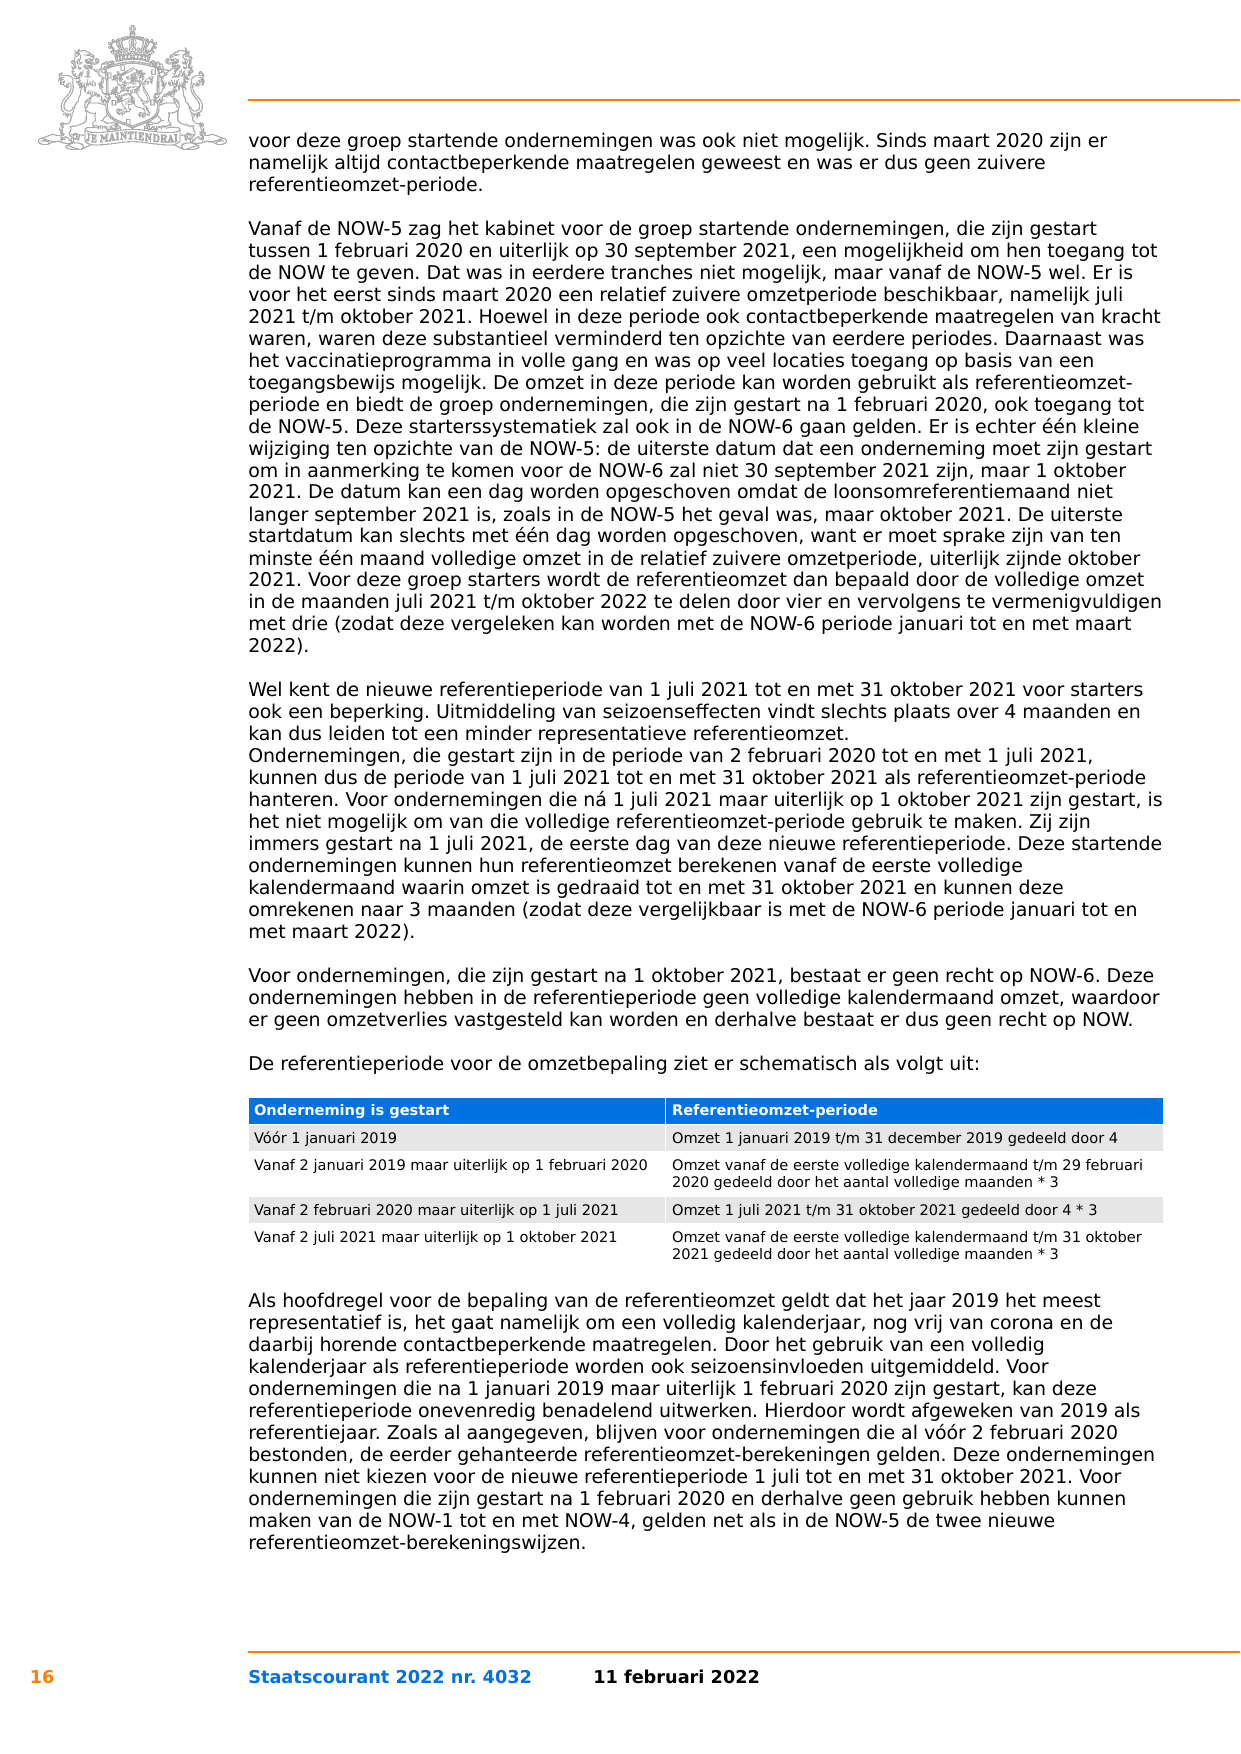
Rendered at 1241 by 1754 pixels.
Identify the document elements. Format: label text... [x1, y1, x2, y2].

text Ondernemingen, die gestart zijn in de periode van 2 februari 2020 tot en met 1 juli 2021, kunnen dus de periode van 1 juli 2021 tot en met 31 oktober 2021 als referentieomzet-periode hanteren. Voor ondernemingen die ná 1 juli 2021 maar uiterlijk op 1 oktober 2021 zijn gestart, is het niet mogelijk om van die volledige referentieomzet-periode gebruik te maken. Zij zijn immers gestart na 1 juli 2021, de eerste dag van deze nieuwe referentieperiode. Deze startende ondernemingen kunnen hun referentieomzet berekenen vanaf de eerste volledige kalendermaand waarin omzet is gedraaid tot en met 31 oktober 2021 en kunnen deze omrekenen naar 3 maanden (zodat deze vergelijkbaar is met de NOW-6 periode januari tot en met maart 2022). [248, 745, 1163, 943]
text Wel kent de nieuwe referentieperiode van 1 juli 2021 tot en met 31 oktober 2021 voor starters ook een beperking. Uitmiddeling van seizoenseffecten vindt slechts plaats over 4 maanden en kan dus leiden tot een minder representatieve referentieomzet. [248, 679, 1163, 745]
table_cell Omzet vanaf de eerste volledige kalendermaand t/m 31 oktober 2021 gedeeld door het aantal volledige maanden * 3 [666, 1224, 1163, 1267]
table_cell Omzet 1 januari 2019 t/m 31 december 2019 gedeeld door 4 [666, 1125, 1163, 1151]
table_cell Omzet 1 juli 2021 t/m 31 oktober 2021 gedeeld door 4 * 3 [666, 1197, 1163, 1223]
text Vanaf de NOW-5 zag het kabinet voor de groep startende ondernemingen, die zijn gestart tussen 1 februari 2020 en uiterlijk op 30 september 2021, een mogelijkheid om hen toegang tot de NOW te geven. Dat was in eerdere tranches niet mogelijk, maar vanaf de NOW-5 wel. Er is voor het eerst sinds maart 2020 een relatief zuivere omzetperiode beschikbaar, namelijk juli 2021 t/m oktober 2021. Hoewel in deze periode ook contactbeperkende maatregelen van kracht waren, waren deze substantieel verminderd ten opzichte van eerdere periodes. Daarnaast was het vaccinatieprogramma in volle gang en was op veel locaties toegang op basis van een toegangsbewijs mogelijk. De omzet in deze periode kan worden gebruikt als referentieomzet-periode en biedt de groep ondernemingen, die zijn gestart na 1 februari 2020, ook toegang tot de NOW-5. Deze starterssystematiek zal ook in de NOW-6 gaan gelden. Er is echter één kleine wijziging ten opzichte van de NOW-5: de uiterste datum dat een onderneming moet zijn gestart om in aanmerking te komen voor de NOW-6 zal niet 30 september 2021 zijn, maar 1 oktober 2021. De datum kan een dag worden opgeschoven omdat de loonsomreferentiemaand niet langer september 2021 is, zoals in de NOW-5 het geval was, maar oktober 2021. De uiterste startdatum kan slechts met één dag worden opgeschoven, want er moet sprake zijn van ten minste één maand volledige omzet in de relatief zuivere omzetperiode, uiterlijk zijnde oktober 2021. Voor deze groep starters wordt de referentieomzet dan bepaald door de volledige omzet in de maanden juli 2021 t/m oktober 2022 te delen door vier en vervolgens te vermenigvuldigen met drie (zodat deze vergeleken kan worden met de NOW-6 periode januari tot en met maart 2022). [248, 218, 1163, 657]
table_cell Vanaf 2 februari 2020 maar uiterlijk op 1 juli 2021 [249, 1197, 665, 1223]
text De referentieperiode voor de omzetbepaling ziet er schematisch als volgt uit: [248, 1053, 1163, 1074]
table_header Referentieomzet-periode [666, 1098, 1163, 1124]
picture [38, 25, 227, 150]
text voor deze groep startende ondernemingen was ook niet mogelijk. Sinds maart 2020 zijn er namelijk altijd contactbeperkende maatregelen geweest en was er dus geen zuivere referentieomzet-periode. [248, 130, 1163, 196]
table_cell Vanaf 2 januari 2019 maar uiterlijk op 1 februari 2020 [249, 1152, 665, 1196]
table_cell Vóór 1 januari 2019 [249, 1125, 665, 1151]
text Als hoofdregel voor de bepaling van de referentieomzet geldt dat het jaar 2019 het meest representatief is, het gaat namelijk om een volledig kalenderjaar, nog vrij van corona en de daarbij horende contactbeperkende maatregelen. Door het gebruik van een volledig kalenderjaar als referentieperiode worden ook seizoensinvloeden uitgemiddeld. Voor ondernemingen die na 1 januari 2019 maar uiterlijk 1 februari 2020 zijn gestart, kan deze referentieperiode onevenredig benadelend uitwerken. Hierdoor wordt afgeweken van 2019 als referentiejaar. Zoals al aangegeven, blijven voor ondernemingen die al vóór 2 februari 2020 bestonden, de eerder gehanteerde referentieomzet-berekeningen gelden. Deze ondernemingen kunnen niet kiezen voor de nieuwe referentieperiode 1 juli tot en met 31 oktober 2021. Voor ondernemingen die zijn gestart na 1 februari 2020 en derhalve geen gebruik hebben kunnen maken van de NOW-1 tot en met NOW-4, gelden net als in de NOW-5 de twee nieuwe referentieomzet-berekeningswijzen. [248, 1290, 1163, 1554]
table_cell Omzet vanaf de eerste volledige kalendermaand t/m 29 februari 2020 gedeeld door het aantal volledige maanden * 3 [666, 1152, 1163, 1196]
text Voor ondernemingen, die zijn gestart na 1 oktober 2021, bestaat er geen recht op NOW-6. Deze ondernemingen hebben in de referentieperiode geen volledige kalendermaand omzet, waardoor er geen omzetverlies vastgesteld kan worden en derhalve bestaat er dus geen recht op NOW. [248, 965, 1163, 1031]
table_header Onderneming is gestart [249, 1098, 665, 1124]
table_cell Vanaf 2 juli 2021 maar uiterlijk op 1 oktober 2021 [249, 1224, 665, 1267]
